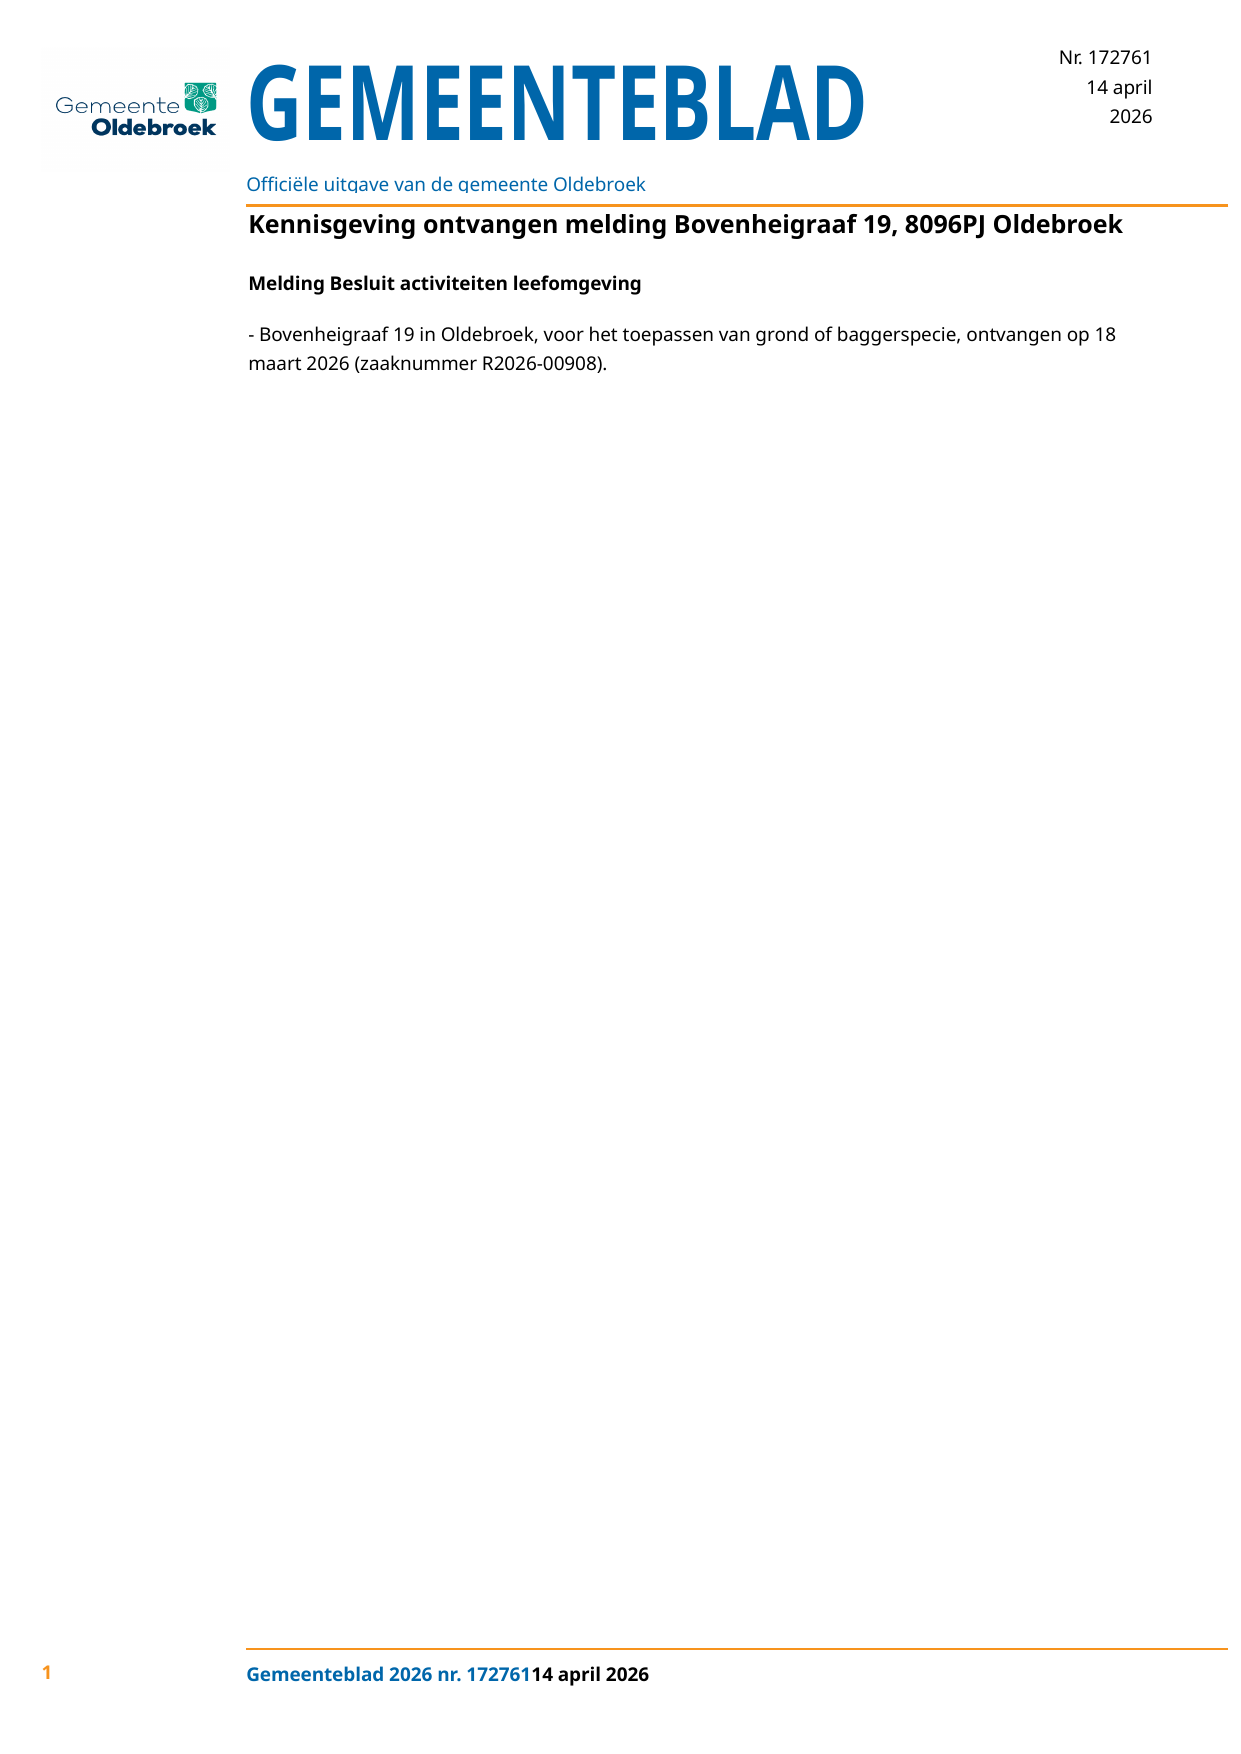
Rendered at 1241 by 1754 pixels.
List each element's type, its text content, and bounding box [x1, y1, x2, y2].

picture [41, 47, 231, 172]
text Kennisgeving ontvangen melding Bovenheigraaf 19, 8096PJ Oldebroek [248, 207, 1152, 241]
text Melding Besluit activiteiten leefomgeving [248, 270, 1152, 296]
text - Bovenheigraaf 19 in Oldebroek, voor het toepassen van grond of baggerspecie, ontvangen op 18 maart 2026 (zaaknummer R2026-00908). [248, 321, 1152, 376]
